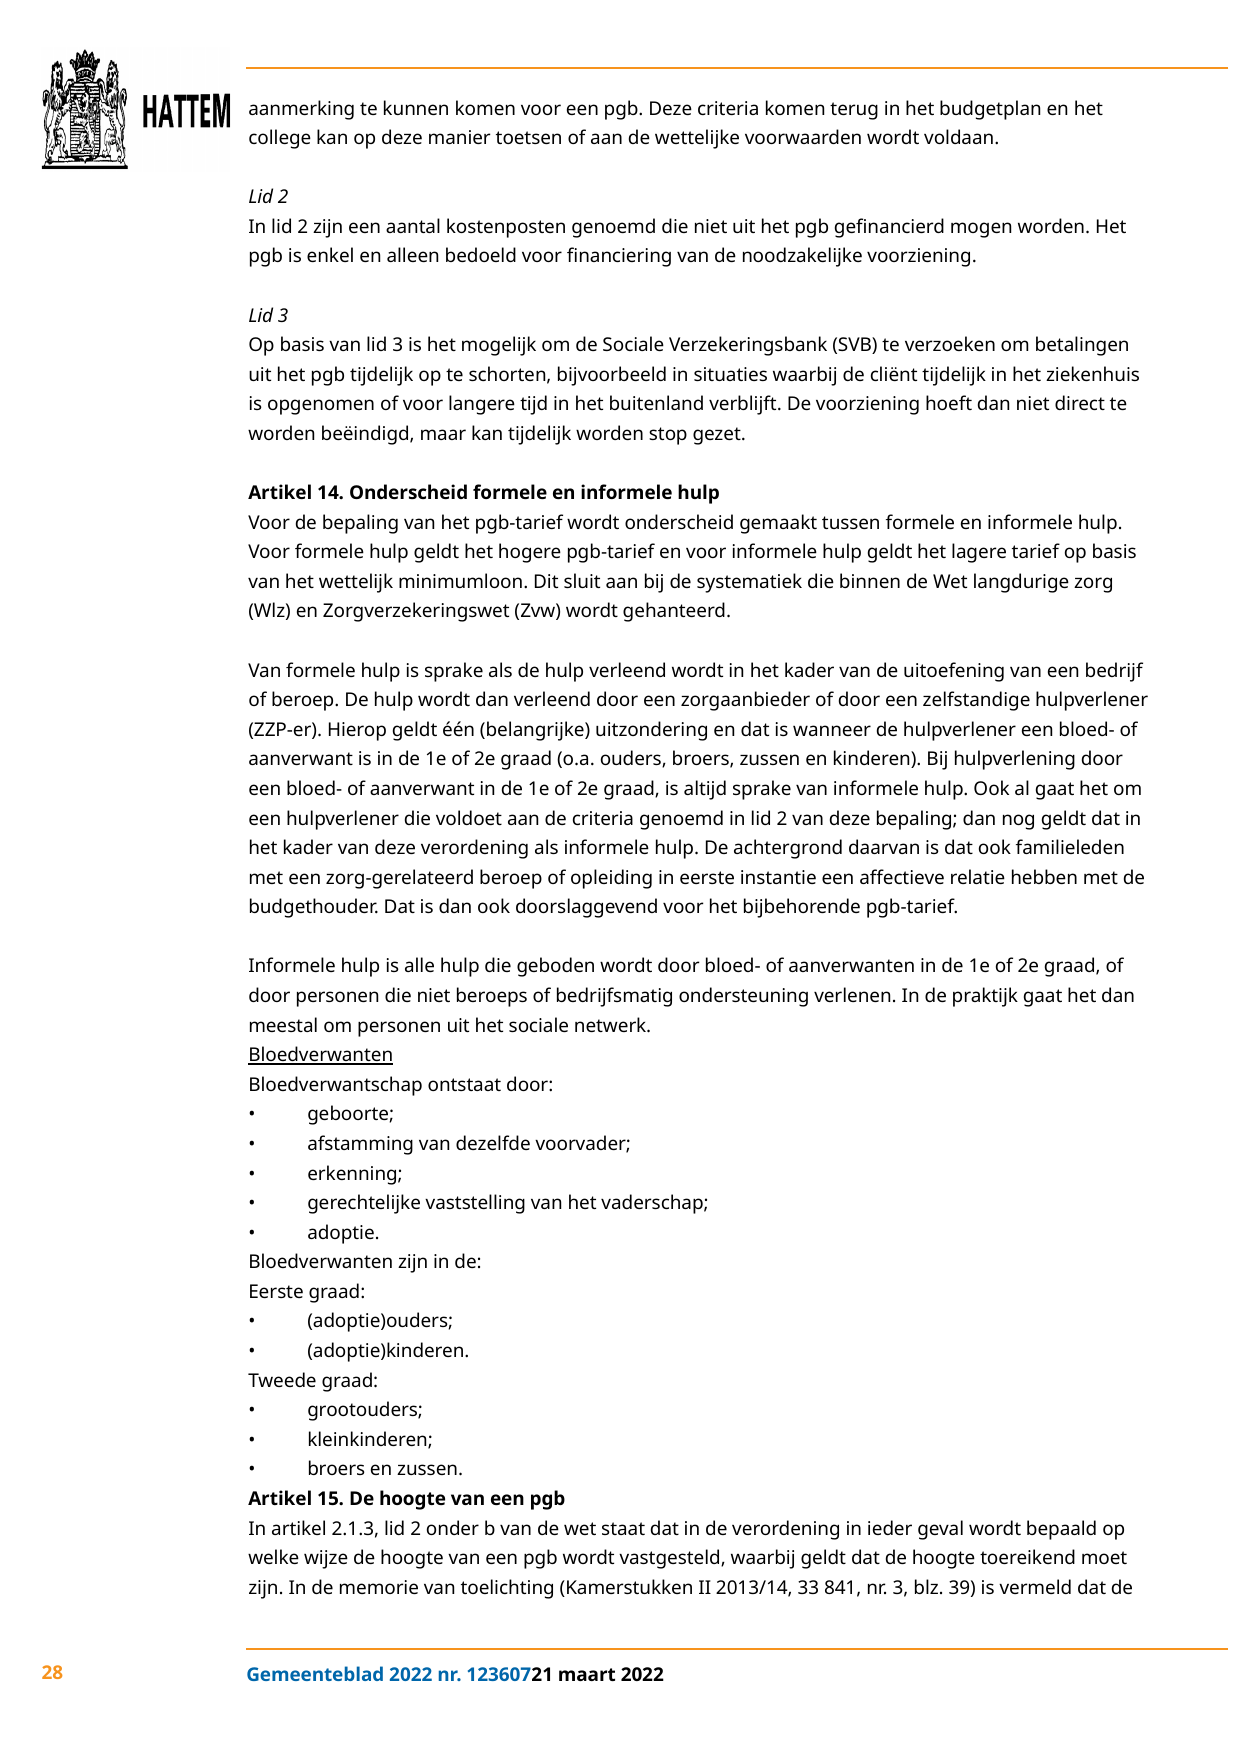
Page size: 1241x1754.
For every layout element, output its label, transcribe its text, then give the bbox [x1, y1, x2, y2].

list broers en zussen. [248, 1456, 1152, 1481]
text Bloedverwantschap ontstaat door: [248, 1071, 1152, 1097]
text Lid 2 [248, 183, 1152, 209]
text aanmerking te kunnen komen voor een pgb. Deze criteria komen terug in het budgetplan en het college kan op deze manier toetsen of aan de wettelijke voorwaarden wordt voldaan. [248, 95, 1152, 150]
text Lid 3 [248, 302, 1152, 328]
picture [41, 47, 231, 172]
text Op basis van lid 3 is het mogelijk om de Sociale Verzekeringsbank (SVB) te verzoeken om betalingen uit het pgb tijdelijk op te schorten, bijvoorbeeld in situaties waarbij de cliënt tijdelijk in het ziekenhuis is opgenomen of voor langere tijd in het buitenland verblijft. De voorziening hoeft dan niet direct te worden beëindigd, maar kan tijdelijk worden stop gezet. [248, 331, 1152, 446]
text Bloedverwanten [248, 1041, 1152, 1067]
text Artikel 15. De hoogte van een pgb [248, 1485, 1152, 1511]
text In lid 2 zijn een aantal kostenposten genoemd die niet uit het pgb gefinancierd mogen worden. Het pgb is enkel en alleen bedoeld voor financiering van de noodzakelijke voorziening. [248, 213, 1152, 268]
list geboorte; [248, 1101, 1152, 1126]
text Tweede graad: [248, 1367, 1152, 1393]
text Bloedverwanten zijn in de: [248, 1248, 1152, 1274]
text Van formele hulp is sprake als de hulp verleend wordt in het kader van de uitoefening van een bedrijf of beroep. De hulp wordt dan verleend door een zorgaanbieder of door een zelfstandige hulpverlener (ZZP-er). Hierop geldt één (belangrijke) uitzondering en dat is wanneer de hulpverlener een bloed- of aanverwant is in de 1e of 2e graad (o.a. ouders, broers, zussen en kinderen). Bij hulpverlening door een bloed- of aanverwant in de 1e of 2e graad, is altijd sprake van informele hulp. Ook al gaat het om een hulpverlener die voldoet aan de criteria genoemd in lid 2 van deze bepaling; dan nog geldt dat in het kader van deze verordening als informele hulp. De achtergrond daarvan is dat ook familieleden met een zorg-gerelateerd beroep of opleiding in eerste instantie een affectieve relatie hebben met de budgethouder. Dat is dan ook doorslaggevend voor het bijbehorende pgb-tarief. [248, 657, 1152, 919]
text Voor de bepaling van het pgb-tarief wordt onderscheid gemaakt tussen formele en informele hulp. Voor formele hulp geldt het hogere pgb-tarief en voor informele hulp geldt het lagere tarief op basis van het wettelijk minimumloon. Dit sluit aan bij de systematiek die binnen de Wet langdurige zorg (Wlz) en Zorgverzekeringswet (Zvw) wordt gehanteerd. [248, 509, 1152, 623]
list (adoptie)kinderen. [248, 1337, 1152, 1363]
list (adoptie)ouders; [248, 1308, 1152, 1333]
list erkenning; [248, 1160, 1152, 1186]
list gerechtelijke vaststelling van het vaderschap; [248, 1189, 1152, 1215]
text In artikel 2.1.3, lid 2 onder b van de wet staat dat in de verordening in ieder geval wordt bepaald op welke wijze de hoogte van een pgb wordt vastgesteld, waarbij geldt dat de hoogte toereikend moet zijn. In de memorie van toelichting (Kamerstukken II 2013/14, 33 841, nr. 3, blz. 39) is vermeld dat de [248, 1515, 1152, 1600]
list kleinkinderen; [248, 1426, 1152, 1452]
text Artikel 14. Onderscheid formele en informele hulp [248, 479, 1152, 505]
text Informele hulp is alle hulp die geboden wordt door bloed- of aanverwanten in de 1e of 2e graad, of door personen die niet beroeps of bedrijfsmatig ondersteuning verlenen. In de praktijk gaat het dan meestal om personen uit het sociale netwerk. [248, 953, 1152, 1038]
list afstamming van dezelfde voorvader; [248, 1130, 1152, 1156]
list adoptie. [248, 1219, 1152, 1245]
text Eerste graad: [248, 1278, 1152, 1304]
list grootouders; [248, 1396, 1152, 1422]
